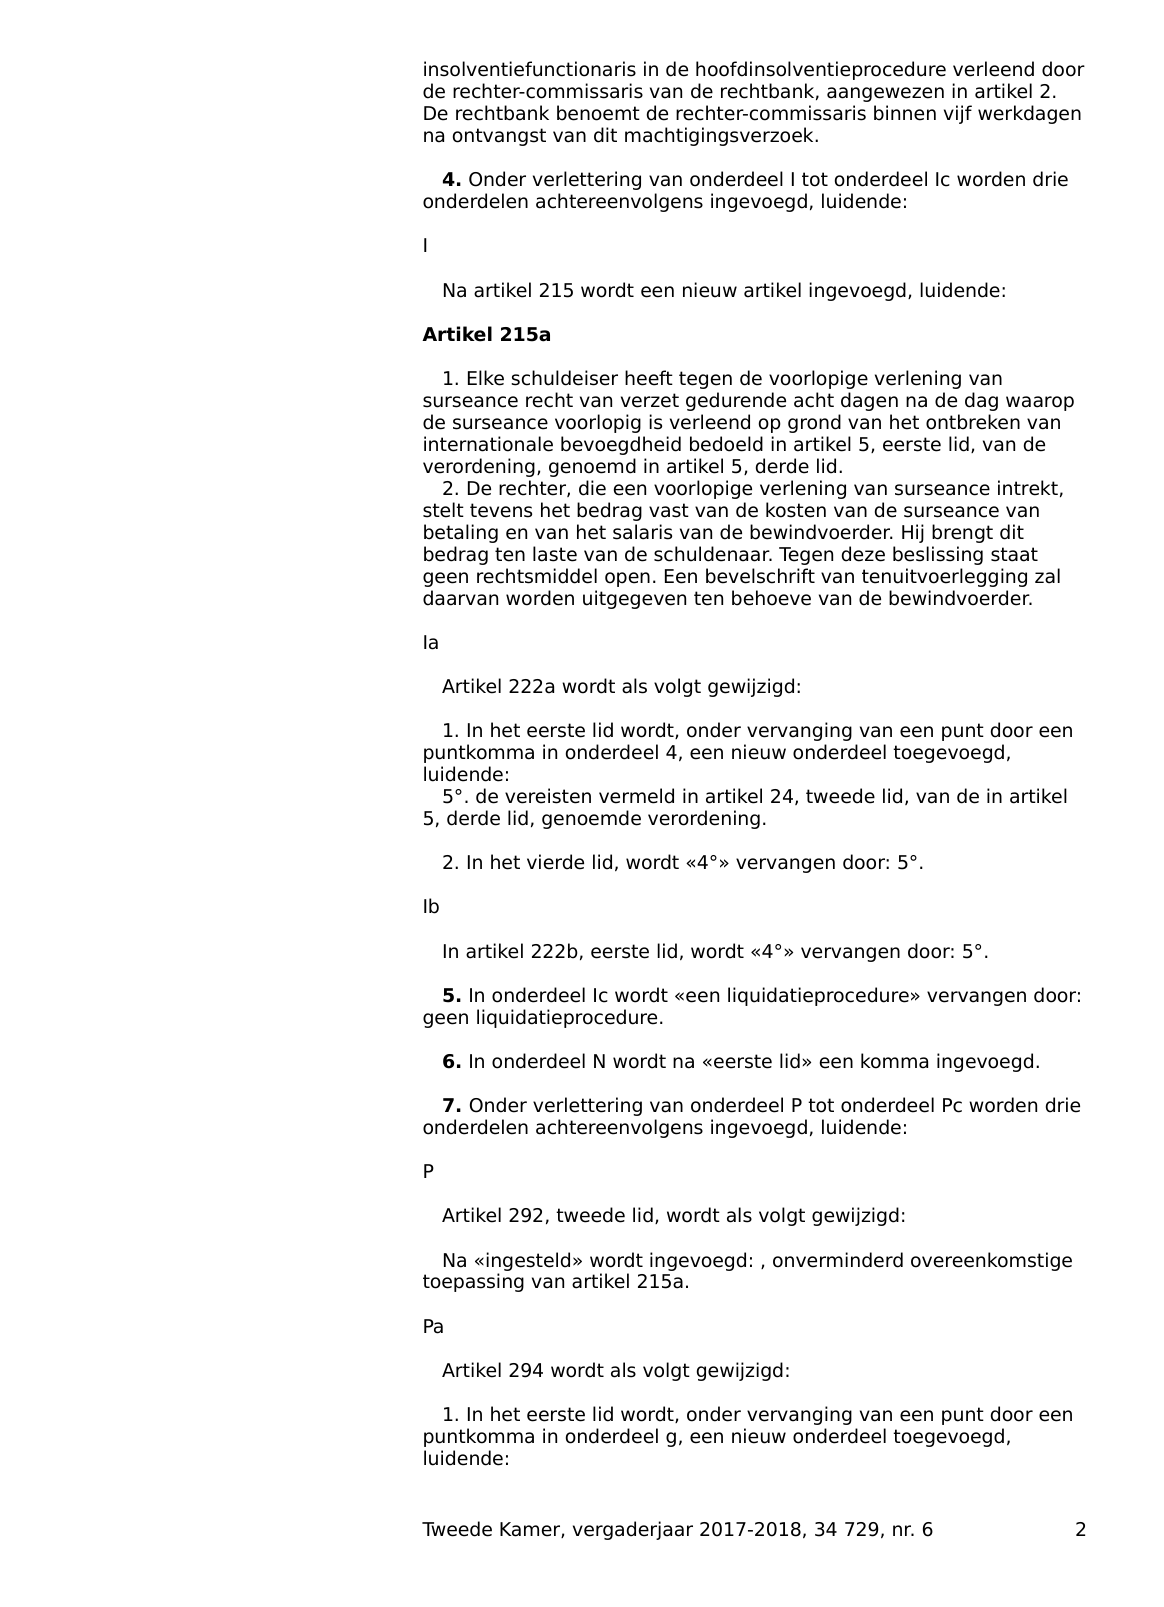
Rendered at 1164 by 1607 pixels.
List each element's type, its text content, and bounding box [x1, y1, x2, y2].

text Na «ingesteld» wordt ingevoegd: , onverminderd overeenkomstige toepassing van artikel 215a. [422, 1249, 1087, 1293]
subtitle P [422, 1161, 1087, 1183]
text In artikel 222b, eerste lid, wordt «4°» vervangen door: 5°. [422, 941, 1087, 962]
subtitle Ia [422, 632, 1087, 654]
text Artikel 222a wordt als volgt gewijzigd: [422, 676, 1087, 698]
subtitle Pa [422, 1316, 1087, 1338]
text 2. In het vierde lid, wordt «4°» vervangen door: 5°. [422, 852, 1087, 874]
text 1. In het eerste lid wordt, onder vervanging van een punt door een puntkomma in onderdeel g, een nieuw onderdeel toegevoegd, luidende: [422, 1404, 1087, 1470]
text 7. Onder verlettering van onderdeel P tot onderdeel Pc worden drie onderdelen achtereenvolgens ingevoegd, luidende: [422, 1095, 1087, 1139]
text Artikel 292, tweede lid, wordt als volgt gewijzigd: [422, 1205, 1087, 1227]
subtitle Artikel 215a [422, 324, 1087, 346]
text Artikel 294 wordt als volgt gewijzigd: [422, 1360, 1087, 1382]
text 5. In onderdeel Ic wordt «een liquidatieprocedure» vervangen door: geen liquidatieprocedure. [422, 985, 1087, 1029]
subtitle Ib [422, 896, 1087, 918]
text insolventiefunctionaris in de hoofdinsolventieprocedure verleend door de rechter-commissaris van de rechtbank, aangewezen in artikel 2. De rechtbank benoemt de rechter-commissaris binnen vijf werkdagen na ontvangst van dit machtigingsverzoek. [422, 59, 1087, 147]
text 2. De rechter, die een voorlopige verlening van surseance intrekt, stelt tevens het bedrag vast van de kosten van de surseance van betaling en van het salaris van de bewindvoerder. Hij brengt dit bedrag ten laste van de schuldenaar. Tegen deze beslissing staat geen rechtsmiddel open. Een bevelschrift van tenuitvoerlegging zal daarvan worden uitgegeven ten behoeve van de bewindvoerder. [422, 478, 1087, 609]
text 4. Onder verlettering van onderdeel I tot onderdeel Ic worden drie onderdelen achtereenvolgens ingevoegd, luidende: [422, 169, 1087, 213]
subtitle I [422, 235, 1087, 257]
text Na artikel 215 wordt een nieuw artikel ingevoegd, luidende: [422, 279, 1087, 301]
text 5°. de vereisten vermeld in artikel 24, tweede lid, van de in artikel 5, derde lid, genoemde verordening. [422, 786, 1087, 830]
text 6. In onderdeel N wordt na «eerste lid» een komma ingevoegd. [422, 1051, 1087, 1073]
text 1. In het eerste lid wordt, onder vervanging van een punt door een puntkomma in onderdeel 4, een nieuw onderdeel toegevoegd, luidende: [422, 720, 1087, 786]
text 1. Elke schuldeiser heeft tegen de voorlopige verlening van surseance recht van verzet gedurende acht dagen na de dag waarop de surseance voorlopig is verleend op grond van het ontbreken van internationale bevoegdheid bedoeld in artikel 5, eerste lid, van de verordening, genoemd in artikel 5, derde lid. [422, 368, 1087, 478]
